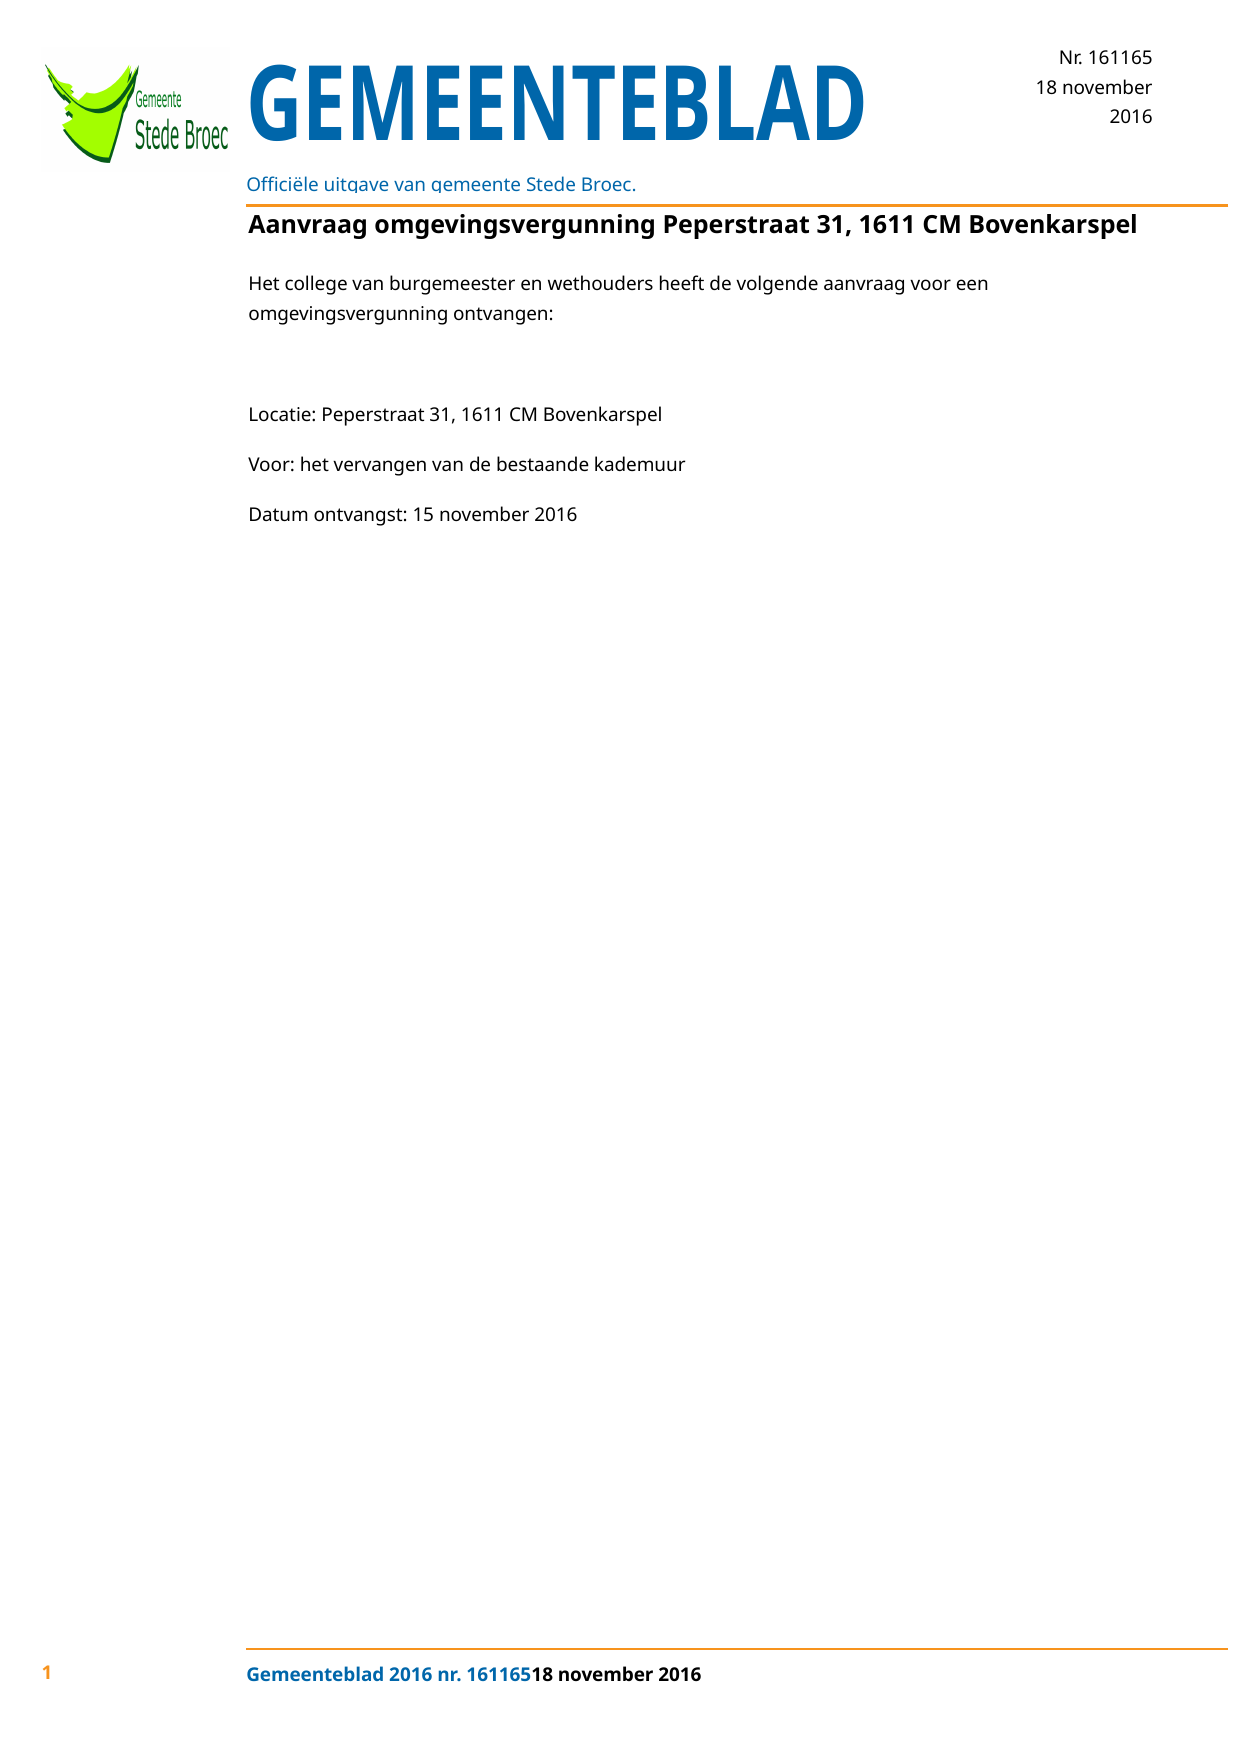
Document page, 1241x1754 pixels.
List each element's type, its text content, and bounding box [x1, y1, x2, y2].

text Datum ontvangst: 15 november 2016 [248, 502, 1152, 527]
text Locatie: Peperstraat 31, 1611 CM Bovenkarspel [248, 401, 1152, 426]
text Aanvraag omgevingsvergunning Peperstraat 31, 1611 CM Bovenkarspel [248, 207, 1152, 241]
text Het college van burgemeester en wethouders heeft de volgende aanvraag voor een omgevingsvergunning ontvangen: [248, 270, 1152, 326]
picture [41, 47, 231, 172]
text Voor: het vervangen van de bestaande kademuur [248, 451, 1152, 477]
